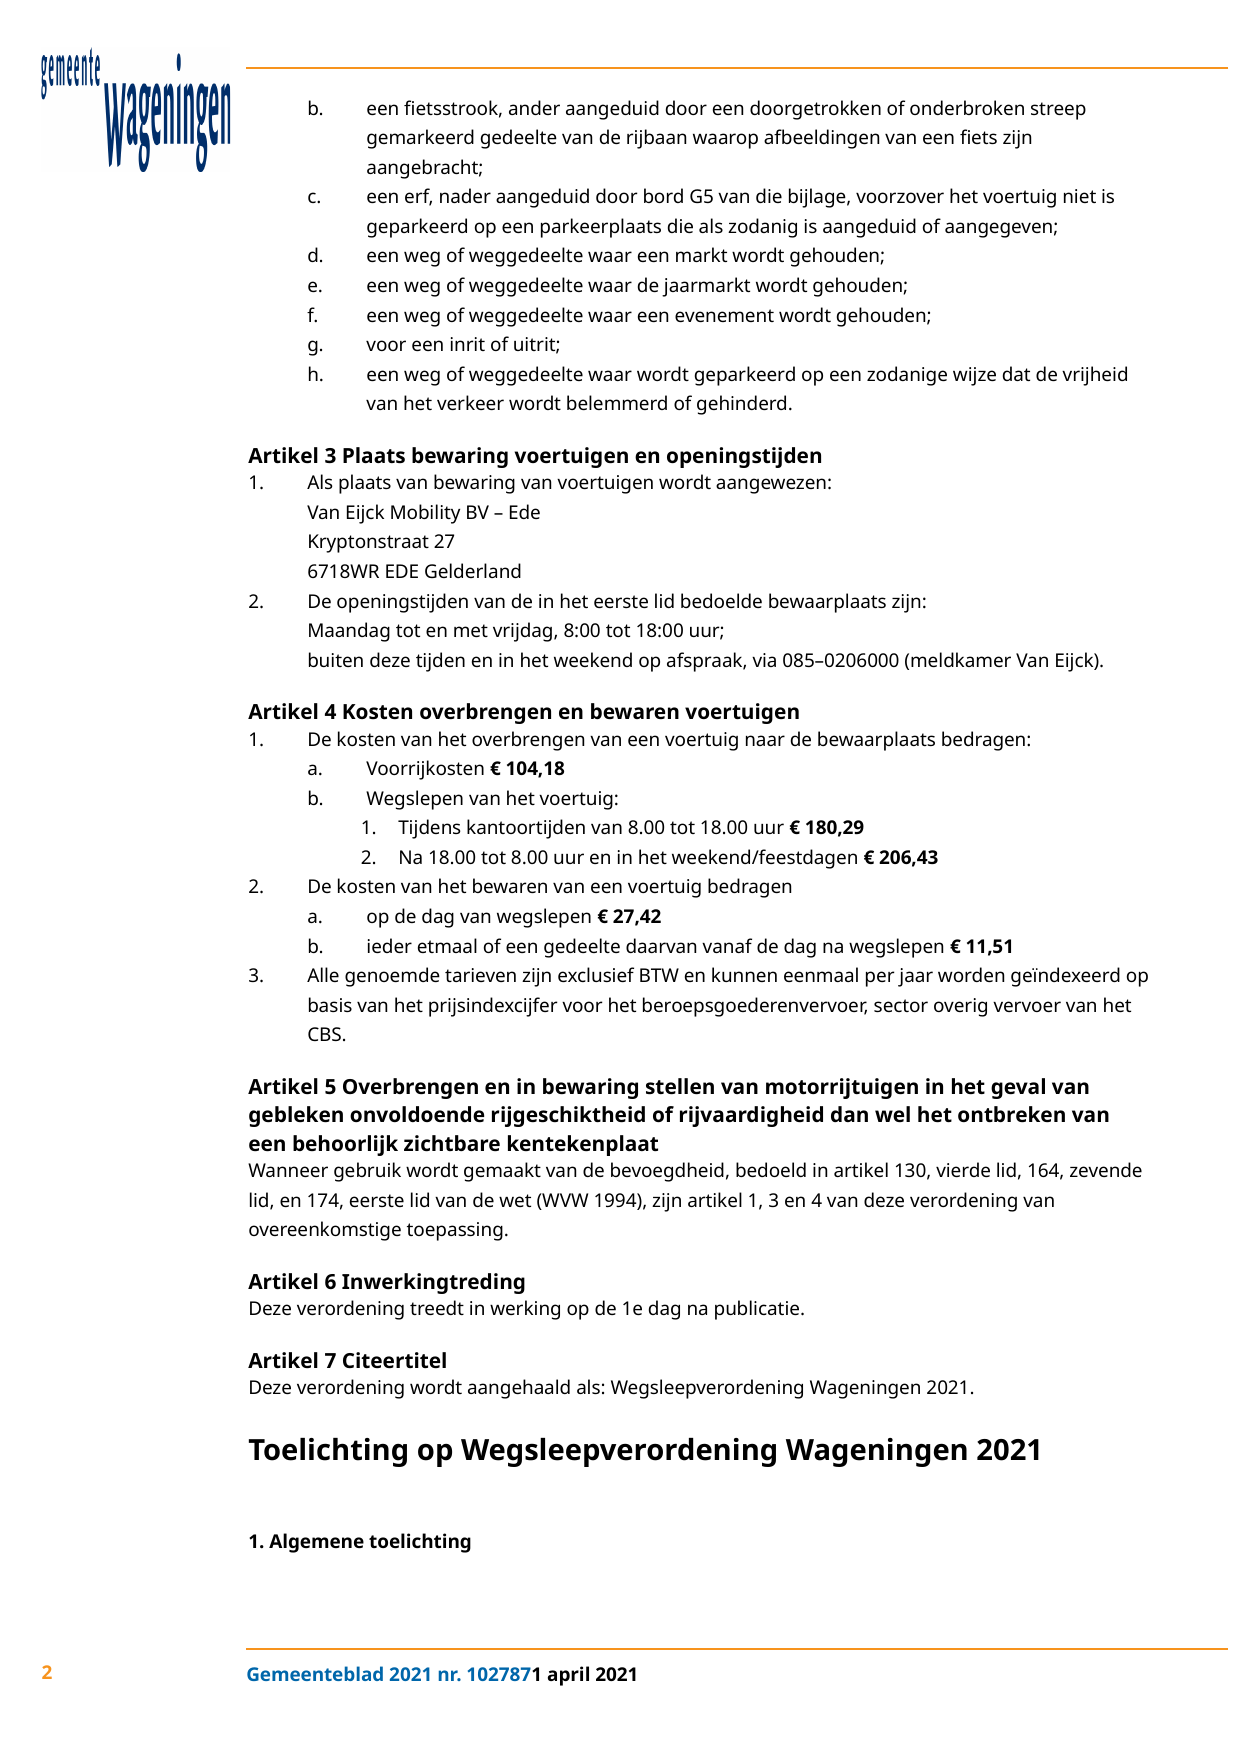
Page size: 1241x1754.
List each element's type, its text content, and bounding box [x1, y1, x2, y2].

text Deze verordening treedt in werking op de 1e dag na publicatie. [248, 1295, 1152, 1321]
list Alle genoemde tarieven zijn exclusief BTW en kunnen eenmaal per jaar worden geïndexeerd op basis van het prijsindexcijfer voor het beroepsgoederenvervoer, sector overig vervoer van het CBS. [248, 962, 1152, 1047]
list 6718WR EDE Gelderland [248, 558, 1152, 584]
list Voorrijkosten € 104,18 [307, 755, 1152, 781]
list een weg of weggedeelte waar een markt wordt gehouden; [307, 243, 1152, 268]
list De kosten van het bewaren van een voertuig bedragen [248, 874, 1152, 899]
list een weg of weggedeelte waar de jaarmarkt wordt gehouden; [307, 272, 1152, 298]
list Maandag tot en met vrijdag, 8:00 tot 18:00 uur; [248, 617, 1152, 643]
text Artikel 7 Citeertitel [248, 1346, 1152, 1374]
text 1. Algemene toelichting [248, 1528, 1152, 1554]
list De openingstijden van de in het eerste lid bedoelde bewaarplaats zijn: [248, 588, 1152, 613]
list een weg of weggedeelte waar een evenement wordt gehouden; [307, 302, 1152, 328]
text Artikel 6 Inwerkingtreding [248, 1267, 1152, 1295]
text Deze verordening wordt aangehaald als: Wegsleepverordening Wageningen 2021. [248, 1374, 1152, 1400]
list voor een inrit of uitrit; [307, 331, 1152, 357]
picture [41, 47, 231, 172]
list De kosten van het overbrengen van een voertuig naar de bewaarplaats bedragen: [248, 726, 1152, 752]
text Toelichting op Wegsleepverordening Wageningen 2021 [248, 1429, 1152, 1469]
list ieder etmaal of een gedeelte daarvan vanaf de dag na wegslepen € 11,51 [307, 933, 1152, 959]
text Artikel 4 Kosten overbrengen en bewaren voertuigen [248, 697, 1152, 726]
text Artikel 5 Overbrengen en in bewaring stellen van motorrijtuigen in het geval van gebleken onvoldoende rijgeschiktheid of rijvaardigheid dan wel het ontbreken van een behoorlijk zichtbare kentekenplaat [248, 1072, 1152, 1157]
list een fietsstrook, ander aangeduid door een doorgetrokken of onderbroken streep gemarkeerd gedeelte van de rijbaan waarop afbeeldingen van een fiets zijn aangebracht; [307, 95, 1152, 180]
list Kryptonstraat 27 [248, 529, 1152, 554]
list een weg of weggedeelte waar wordt geparkeerd op een zodanige wijze dat de vrijheid van het verkeer wordt belemmerd of gehinderd. [307, 361, 1152, 416]
text Artikel 3 Plaats bewaring voertuigen en openingstijden [248, 441, 1152, 469]
list Wegslepen van het voertuig: [307, 785, 1152, 811]
list een erf, nader aangeduid door bord G5 van die bijlage, voorzover het voertuig niet is geparkeerd op een parkeerplaats die als zodanig is aangeduid of aangegeven; [307, 183, 1152, 239]
list Als plaats van bewaring van voertuigen wordt aangewezen: [248, 469, 1152, 495]
list Na 18.00 tot 8.00 uur en in het weekend/feestdagen € 206,43 [361, 844, 1152, 870]
list buiten deze tijden en in het weekend op afspraak, via 085–0206000 (meldkamer Van Eijck). [248, 647, 1152, 673]
list Van Eijck Mobility BV – Ede [248, 499, 1152, 525]
text Wanneer gebruik wordt gemaakt van de bevoegdheid, bedoeld in artikel 130, vierde lid, 164, zevende lid, en 174, eerste lid van de wet (WVW 1994), zijn artikel 1, 3 en 4 van deze verordening van overeenkomstige toepassing. [248, 1157, 1152, 1242]
list op de dag van wegslepen € 27,42 [307, 903, 1152, 929]
list Tijdens kantoortijden van 8.00 tot 18.00 uur € 180,29 [361, 814, 1152, 840]
